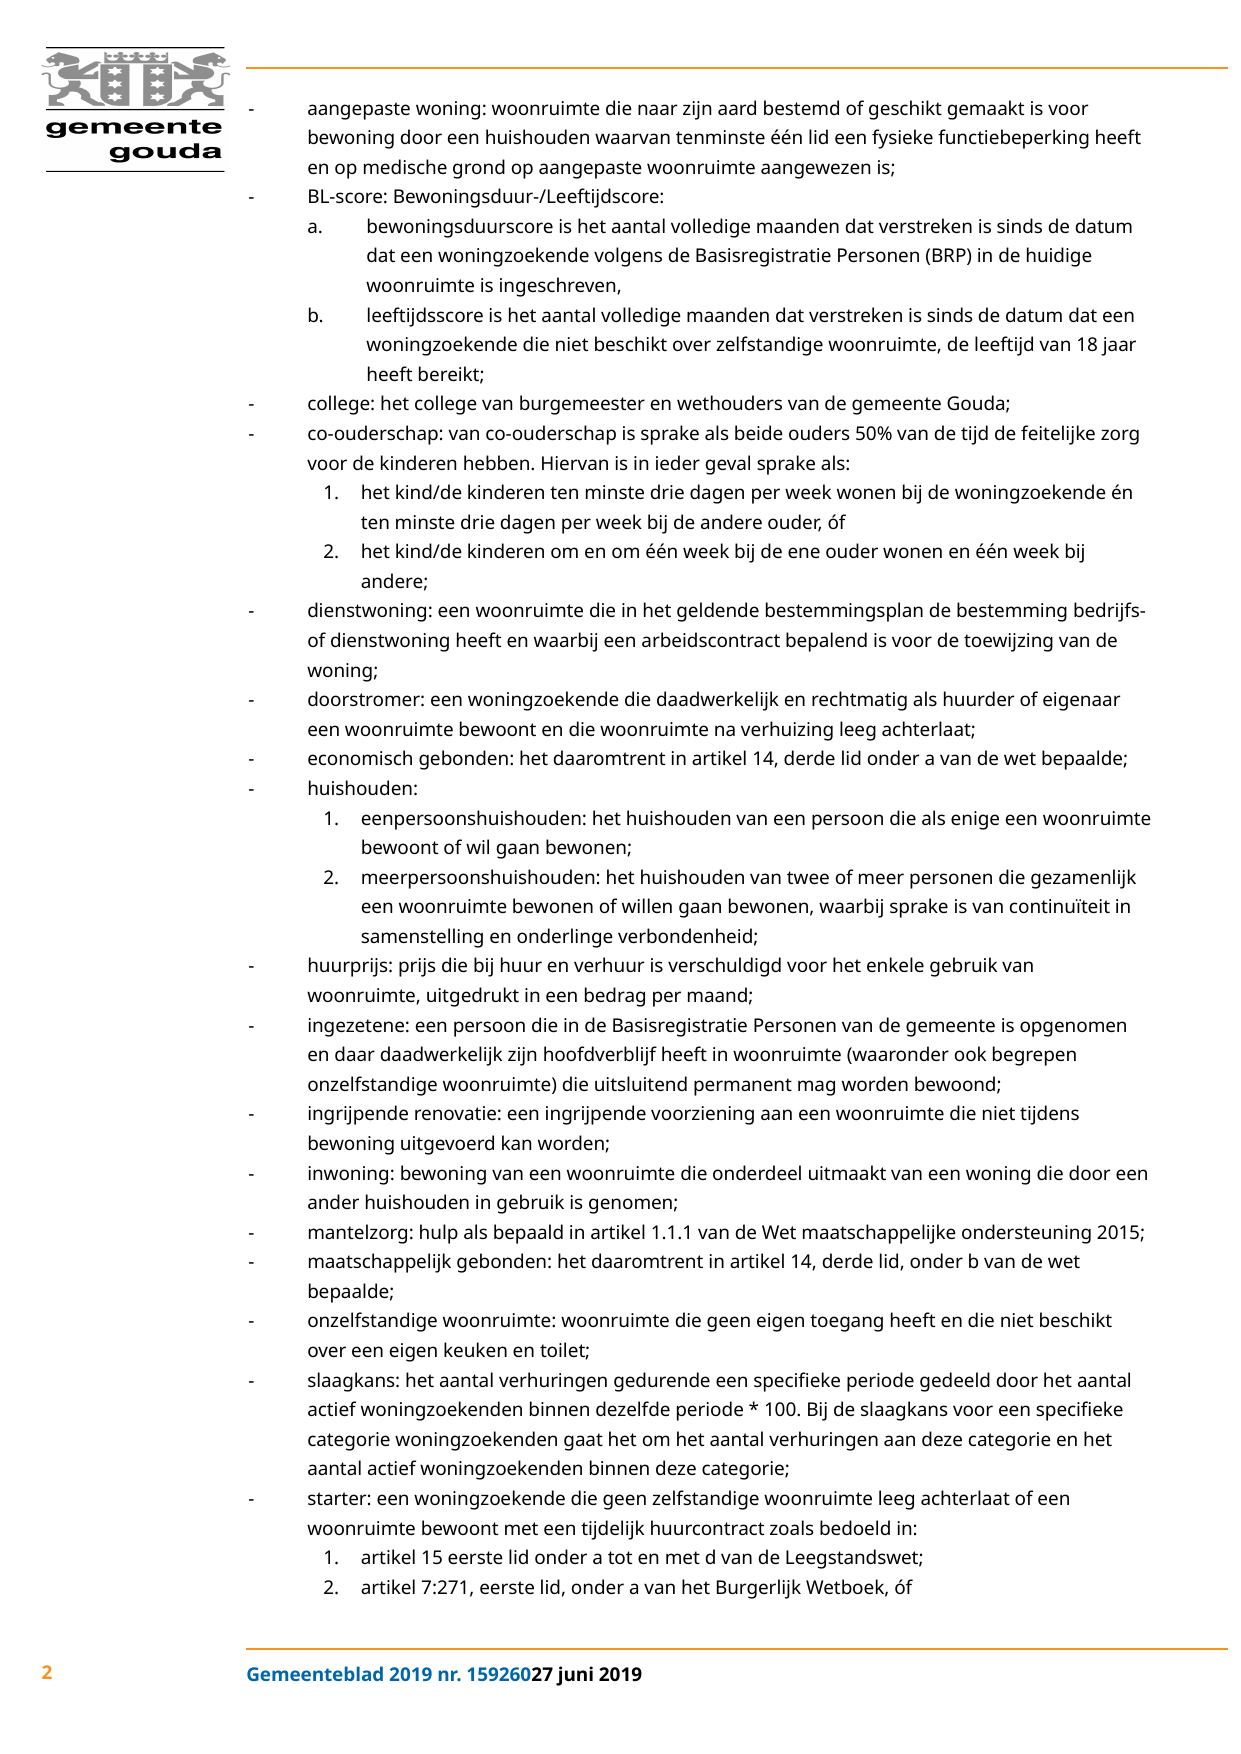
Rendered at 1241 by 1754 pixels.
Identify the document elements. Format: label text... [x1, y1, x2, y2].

list slaagkans: het aantal verhuringen gedurende een specifieke periode gedeeld door het aantal actief woningzoekenden binnen dezelfde periode * 100. Bij de slaagkans voor een specifieke categorie woningzoekenden gaat het om het aantal verhuringen aan deze categorie en het aantal actief woningzoekenden binnen deze categorie; [248, 1367, 1152, 1481]
list inwoning: bewoning van een woonruimte die onderdeel uitmaakt van een woning die door een ander huishouden in gebruik is genomen; [248, 1160, 1152, 1215]
list huurprijs: prijs die bij huur en verhuur is verschuldigd voor het enkele gebruik van woonruimte, uitgedrukt in een bedrag per maand; [248, 953, 1152, 1008]
list mantelzorg: hulp als bepaald in artikel 1.1.1 van de Wet maatschappelijke ondersteuning 2015; [248, 1219, 1152, 1245]
list eenpersoonshuishouden: het huishouden van een persoon die als enige een woonruimte bewoont of wil gaan bewonen; [323, 805, 1152, 860]
list aangepaste woning: woonruimte die naar zijn aard bestemd of geschikt gemaakt is voor bewoning door een huishouden waarvan tenminste één lid een fysieke functiebeperking heeft en op medische grond op aangepaste woonruimte aangewezen is; [248, 95, 1152, 180]
list maatschappelijk gebonden: het daaromtrent in artikel 14, derde lid, onder b van de wet bepaalde; [248, 1248, 1152, 1304]
list huishouden: [248, 775, 1152, 801]
list college: het college van burgemeester en wethouders van de gemeente Gouda; [248, 391, 1152, 416]
list het kind/de kinderen ten minste drie dagen per week wonen bij de woningzoekende én ten minste drie dagen per week bij de andere ouder, óf [323, 479, 1152, 535]
list economisch gebonden: het daaromtrent in artikel 14, derde lid onder a van de wet bepaalde; [248, 746, 1152, 771]
list artikel 15 eerste lid onder a tot en met d van de Leegstandswet; [323, 1544, 1152, 1570]
list ingezetene: een persoon die in de Basisregistratie Personen van de gemeente is opgenomen en daar daadwerkelijk zijn hoofdverblijf heeft in woonruimte (waaronder ook begrepen onzelfstandige woonruimte) die uitsluitend permanent mag worden bewoond; [248, 1012, 1152, 1097]
list artikel 7:271, eerste lid, onder a van het Burgerlijk Wetboek, óf [323, 1574, 1152, 1600]
list onzelfstandige woonruimte: woonruimte die geen eigen toegang heeft en die niet beschikt over een eigen keuken en toilet; [248, 1308, 1152, 1363]
list leeftijdsscore is het aantal volledige maanden dat verstreken is sinds de datum dat een woningzoekende die niet beschikt over zelfstandige woonruimte, de leeftijd van 18 jaar heeft bereikt; [307, 302, 1152, 387]
list meerpersoonshuishouden: het huishouden van twee of meer personen die gezamenlijk een woonruimte bewonen of willen gaan bewonen, waarbij sprake is van continuïteit in samenstelling en onderlinge verbondenheid; [323, 864, 1152, 949]
list BL-score: Bewoningsduur-/Leeftijdscore: [248, 183, 1152, 209]
picture [41, 47, 231, 172]
list starter: een woningzoekende die geen zelfstandige woonruimte leeg achterlaat of een woonruimte bewoont met een tijdelijk huurcontract zoals bedoeld in: [248, 1485, 1152, 1541]
list doorstromer: een woningzoekende die daadwerkelijk en rechtmatig als huurder of eigenaar een woonruimte bewoont en die woonruimte na verhuizing leeg achterlaat; [248, 686, 1152, 742]
list bewoningsduurscore is het aantal volledige maanden dat verstreken is sinds de datum dat een woningzoekende volgens de Basisregistratie Personen (BRP) in de huidige woonruimte is ingeschreven, [307, 213, 1152, 298]
list ingrijpende renovatie: een ingrijpende voorziening aan een woonruimte die niet tijdens bewoning uitgevoerd kan worden; [248, 1101, 1152, 1156]
list het kind/de kinderen om en om één week bij de ene ouder wonen en één week bij andere; [323, 538, 1152, 594]
list dienstwoning: een woonruimte die in het geldende bestemmingsplan de bestemming bedrijfs- of dienstwoning heeft en waarbij een arbeidscontract bepalend is voor de toewijzing van de woning; [248, 598, 1152, 683]
list co-ouderschap: van co-ouderschap is sprake als beide ouders 50% van de tijd de feitelijke zorg voor de kinderen hebben. Hiervan is in ieder geval sprake als: [248, 420, 1152, 476]
